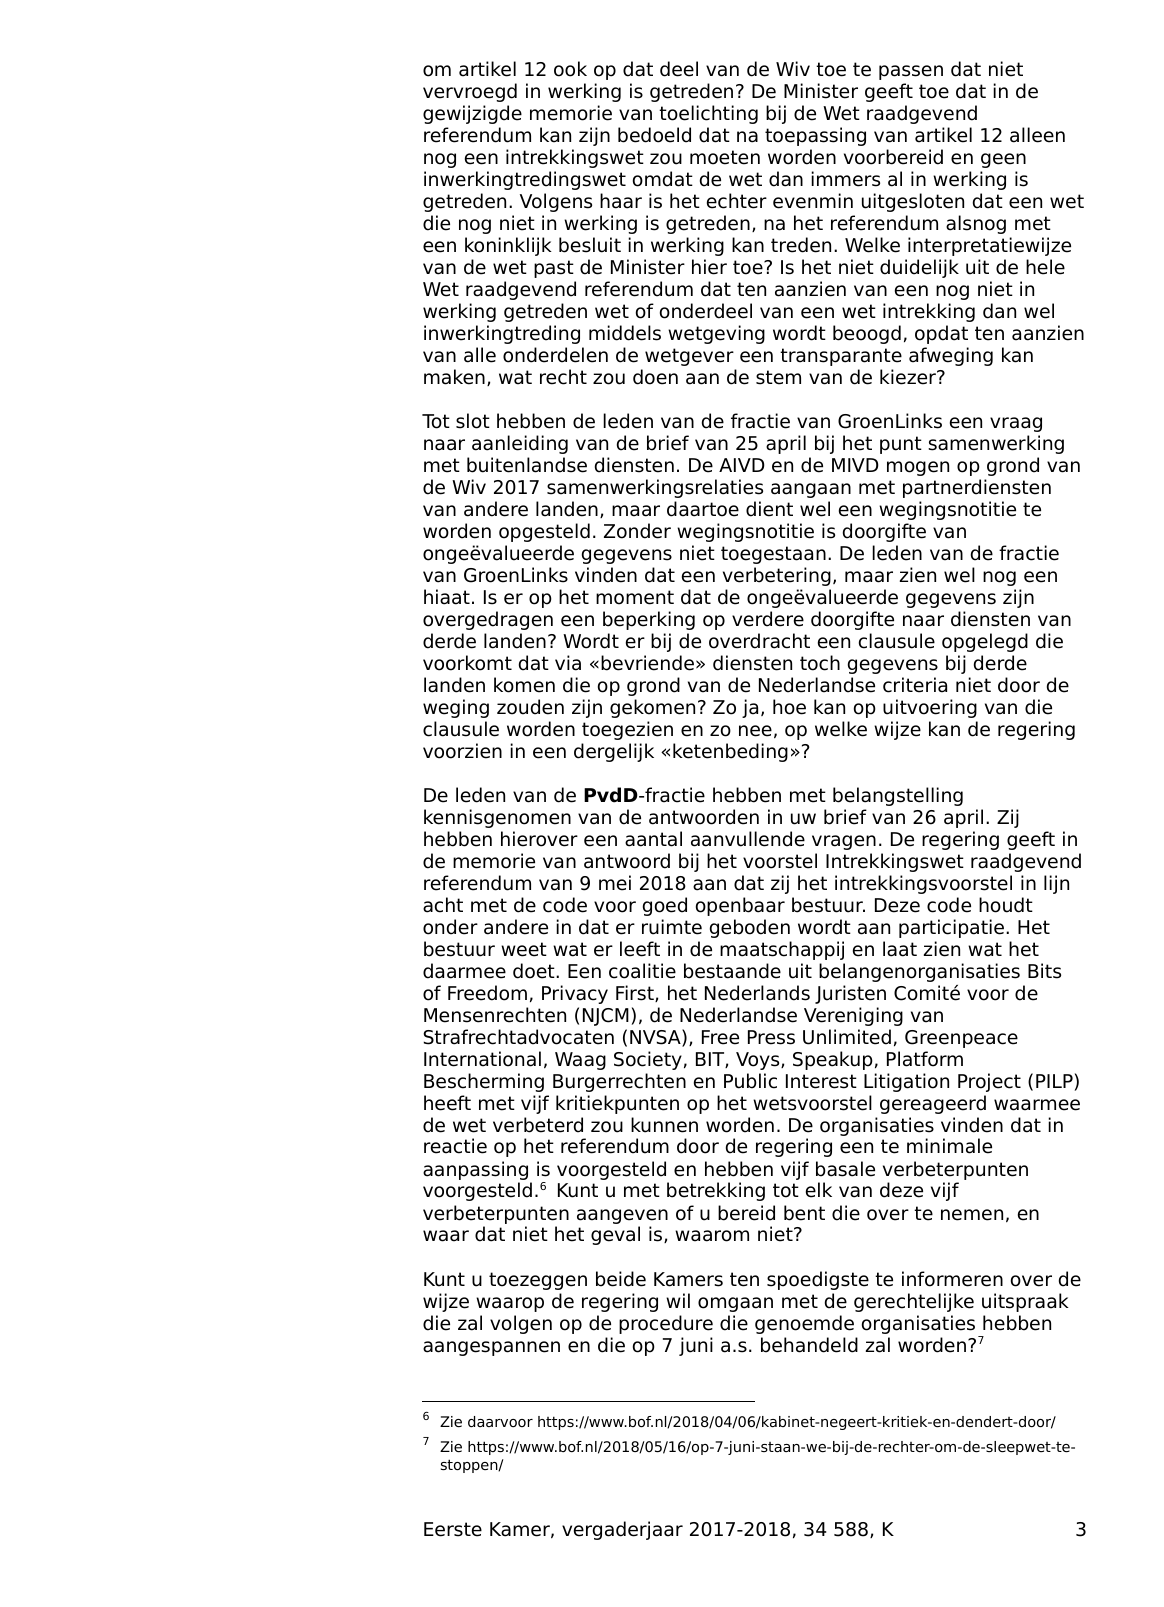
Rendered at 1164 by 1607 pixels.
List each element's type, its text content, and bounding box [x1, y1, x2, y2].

text De leden van de PvdD-fractie hebben met belangstelling kennisgenomen van de antwoorden in uw brief van 26 april. Zij hebben hierover een aantal aanvullende vragen. De regering geeft in de memorie van antwoord bij het voorstel Intrekkingswet raadgevend referendum van 9 mei 2018 aan dat zij het intrekkingsvoorstel in lijn acht met de code voor goed openbaar bestuur. Deze code houdt onder andere in dat er ruimte geboden wordt aan participatie. Het bestuur weet wat er leeft in de maatschappij en laat zien wat het daarmee doet. Een coalitie bestaande uit belangenorganisaties Bits of Freedom, Privacy First, het Nederlands Juristen Comité voor de Mensenrechten (NJCM), de Nederlandse Vereniging van Strafrechtadvocaten (NVSA), Free Press Unlimited, Greenpeace International, Waag Society, BIT, Voys, Speakup, Platform Bescherming Burgerrechten en Public Interest Litigation Project (PILP) heeft met vijf kritiekpunten op het wetsvoorstel gereageerd waarmee de wet verbeterd zou kunnen worden. De organisaties vinden dat in reactie op het referendum door de regering een te minimale aanpassing is voorgesteld en hebben vijf basale verbeterpunten voorgesteld. Kunt u met betrekking tot elk van deze vijf verbeterpunten aangeven of u bereid bent die over te nemen, en waar dat niet het geval is, waarom niet? [422, 785, 1087, 1246]
text Tot slot hebben de leden van de fractie van GroenLinks een vraag naar aanleiding van de brief van 25 april bij het punt samenwerking met buitenlandse diensten. De AIVD en de MIVD mogen op grond van de Wiv 2017 samenwerkingsrelaties aangaan met partnerdiensten van andere landen, maar daartoe dient wel een wegingsnotitie te worden opgesteld. Zonder wegingsnotitie is doorgifte van ongeëvalueerde gegevens niet toegestaan. De leden van de fractie van GroenLinks vinden dat een verbetering, maar zien wel nog een hiaat. Is er op het moment dat de ongeëvalueerde gegevens zijn overgedragen een beperking op verdere doorgifte naar diensten van derde landen? Wordt er bij de overdracht een clausule opgelegd die voorkomt dat via «bevriende» diensten toch gegevens bij derde landen komen die op grond van de Nederlandse criteria niet door de weging zouden zijn gekomen? Zo ja, hoe kan op uitvoering van die clausule worden toegezien en zo nee, op welke wijze kan de regering voorzien in een dergelijk «ketenbeding»? [422, 411, 1087, 763]
text Zie https://www.bof.nl/2018/05/16/op-7-juni-staan-we-bij-de-rechter-om-de-sleepwet-te-stoppen/ [422, 1435, 1087, 1474]
text Zie daarvoor https://www.bof.nl/2018/04/06/kabinet-negeert-kritiek-en-dendert-door/ [422, 1410, 1087, 1432]
text Kunt u toezeggen beide Kamers ten spoedigste te informeren over de wijze waarop de regering wil omgaan met de gerechtelijke uitspraak die zal volgen op de procedure die genoemde organisaties hebben aangespannen en die op 7 juni a.s. behandeld zal worden? [422, 1268, 1087, 1356]
text om artikel 12 ook op dat deel van de Wiv toe te passen dat niet vervroegd in werking is getreden? De Minister geeft toe dat in de gewijzigde memorie van toelichting bij de Wet raadgevend referendum kan zijn bedoeld dat na toepassing van artikel 12 alleen nog een intrekkingswet zou moeten worden voorbereid en geen inwerkingtredingswet omdat de wet dan immers al in werking is getreden. Volgens haar is het echter evenmin uitgesloten dat een wet die nog niet in werking is getreden, na het referendum alsnog met een koninklijk besluit in werking kan treden. Welke interpretatiewijze van de wet past de Minister hier toe? Is het niet duidelijk uit de hele Wet raadgevend referendum dat ten aanzien van een nog niet in werking getreden wet of onderdeel van een wet intrekking dan wel inwerkingtreding middels wetgeving wordt beoogd, opdat ten aanzien van alle onderdelen de wetgever een transparante afweging kan maken, wat recht zou doen aan de stem van de kiezer? [422, 59, 1087, 389]
